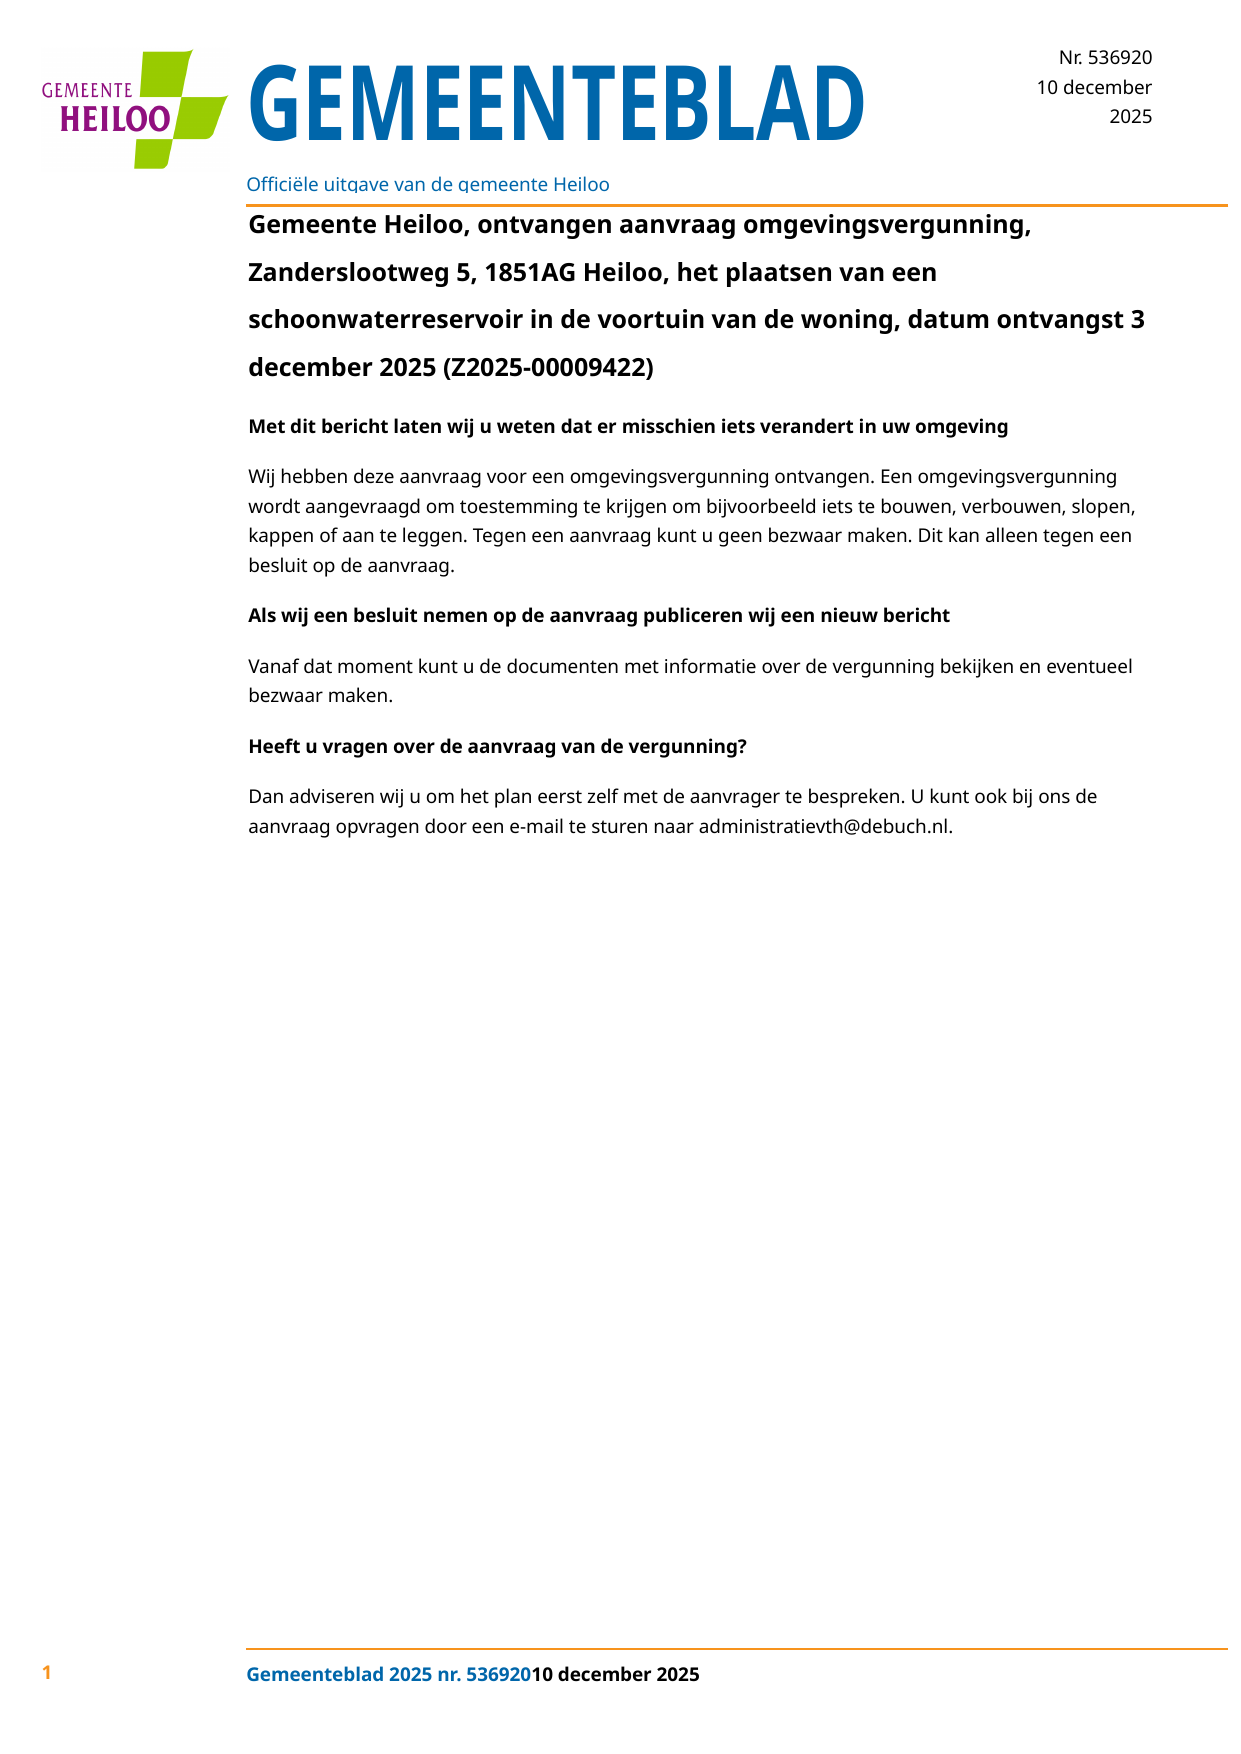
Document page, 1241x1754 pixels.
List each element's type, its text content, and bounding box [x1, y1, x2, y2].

text Heeft u vragen over de aanvraag van de vergunning? [248, 733, 1152, 759]
picture [41, 47, 231, 172]
text Wij hebben deze aanvraag voor een omgevingsvergunning ontvangen. Een omgevingsvergunning wordt aangevraagd om toestemming te krijgen om bijvoorbeeld iets te bouwen, verbouwen, slopen, kappen of aan te leggen. Tegen een aanvraag kunt u geen bezwaar maken. Dit kan alleen tegen een besluit op de aanvraag. [248, 463, 1152, 578]
text Vanaf dat moment kunt u de documenten met informatie over de vergunning bekijken en eventueel bezwaar maken. [248, 653, 1152, 708]
text Dan adviseren wij u om het plan eerst zelf met de aanvrager te bespreken. U kunt ook bij ons de aanvraag opvragen door een e-mail te sturen naar administratievth@debuch.nl. [248, 783, 1152, 839]
text Gemeente Heiloo, ontvangen aanvraag omgevingsvergunning, Zanderslootweg 5, 1851AG Heiloo, het plaatsen van een schoonwaterreservoir in de voortuin van de woning, datum ontvangst 3 december 2025 (Z2025-00009422) [248, 207, 1152, 384]
text Als wij een besluit nemen op de aanvraag publiceren wij een nieuw bericht [248, 603, 1152, 628]
text Met dit bericht laten wij u weten dat er misschien iets verandert in uw omgeving [248, 413, 1152, 439]
